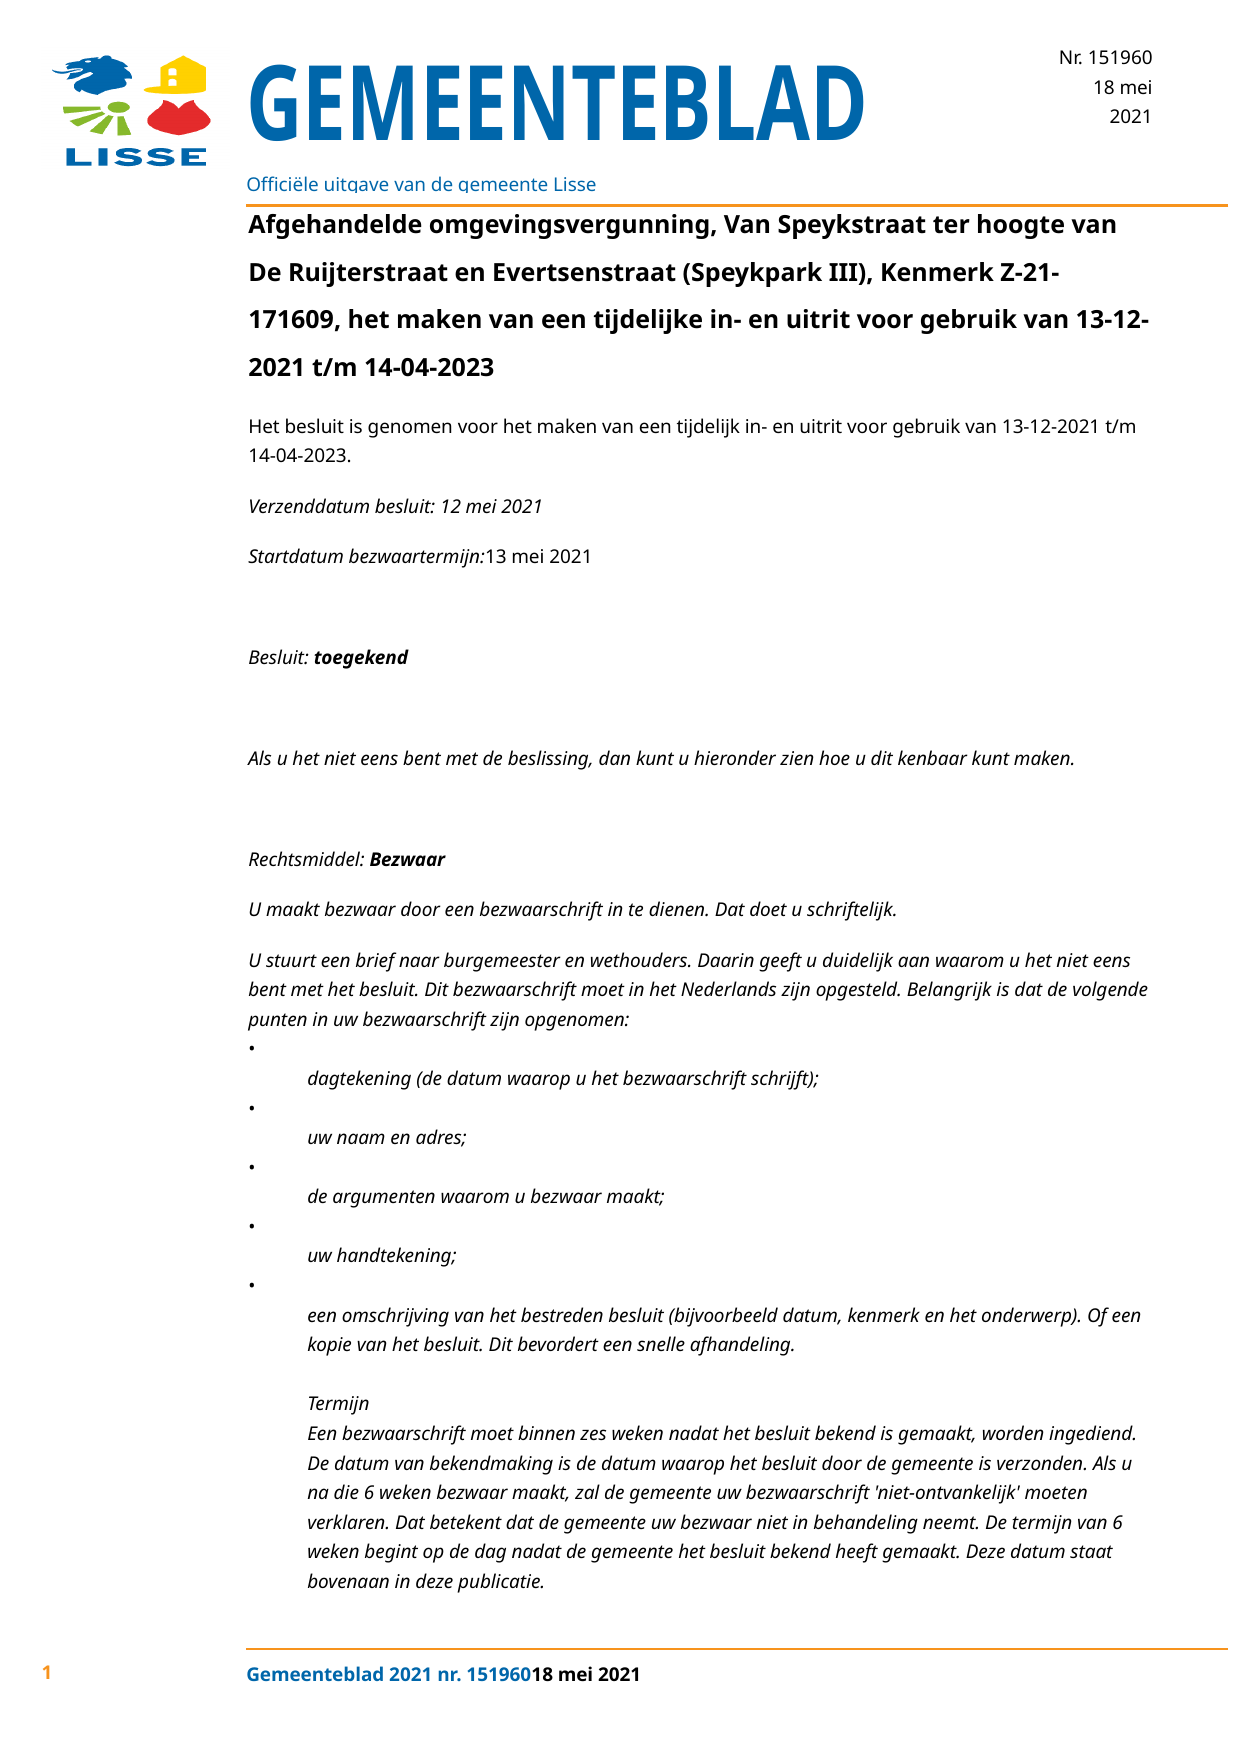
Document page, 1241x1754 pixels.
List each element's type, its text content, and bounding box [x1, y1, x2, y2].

list uw naam en adres; [248, 1124, 1152, 1150]
text Het besluit is genomen voor het maken van een tijdelijk in- en uitrit voor gebruik van 13-12-2021 t/m 14-04-2023. [248, 413, 1152, 468]
picture [41, 47, 231, 172]
text Startdatum bezwaartermijn:13 mei 2021 [248, 543, 1152, 569]
list een omschrijving van het bestreden besluit (bijvoorbeeld datum, kenmerk en het onderwerp). Of een kopie van het besluit. Dit bevordert een snelle afhandeling. [248, 1302, 1152, 1357]
text Besluit: toegekend [248, 644, 1152, 670]
text U maakt bezwaar door een bezwaarschrift in te dienen. Dat doet u schriftelijk. [248, 896, 1152, 922]
list uw handtekening; [248, 1243, 1152, 1268]
text U stuurt een brief naar burgemeester en wethouders. Daarin geeft u duidelijk aan waarom u het niet eens bent met het besluit. Dit bezwaarschrift moet in het Nederlands zijn opgesteld. Belangrijk is dat de volgende punten in uw bezwaarschrift zijn opgenomen: [248, 947, 1152, 1032]
text Verzenddatum besluit: 12 mei 2021 [248, 493, 1152, 519]
text Rechtsmiddel: Bezwaar [248, 846, 1152, 872]
list de argumenten waarom u bezwaar maakt; [248, 1183, 1152, 1209]
list Een bezwaarschrift moet binnen zes weken nadat het besluit bekend is gemaakt, worden ingediend. De datum van bekendmaking is de datum waarop het besluit door de gemeente is verzonden. Als u na die 6 weken bezwaar maakt, zal de gemeente uw bezwaarschrift 'niet-ontvankelijk' moeten verklaren. Dat betekent dat de gemeente uw bezwaar niet in behandeling neemt. De termijn van 6 weken begint op de dag nadat de gemeente het besluit bekend heeft gemaakt. Deze datum staat bovenaan in deze publicatie. [248, 1420, 1152, 1594]
list Termijn [248, 1391, 1152, 1416]
text Als u het niet eens bent met de beslissing, dan kunt u hieronder zien hoe u dit kenbaar kunt maken. [248, 745, 1152, 771]
text Afgehandelde omgevingsvergunning, Van Speykstraat ter hoogte van De Ruijterstraat en Evertsenstraat (Speykpark III), Kenmerk Z-21-171609, het maken van een tijdelijke in- en uitrit voor gebruik van 13-12-2021 t/m 14-04-2023 [248, 207, 1152, 384]
list dagtekening (de datum waarop u het bezwaarschrift schrijft); [248, 1065, 1152, 1091]
